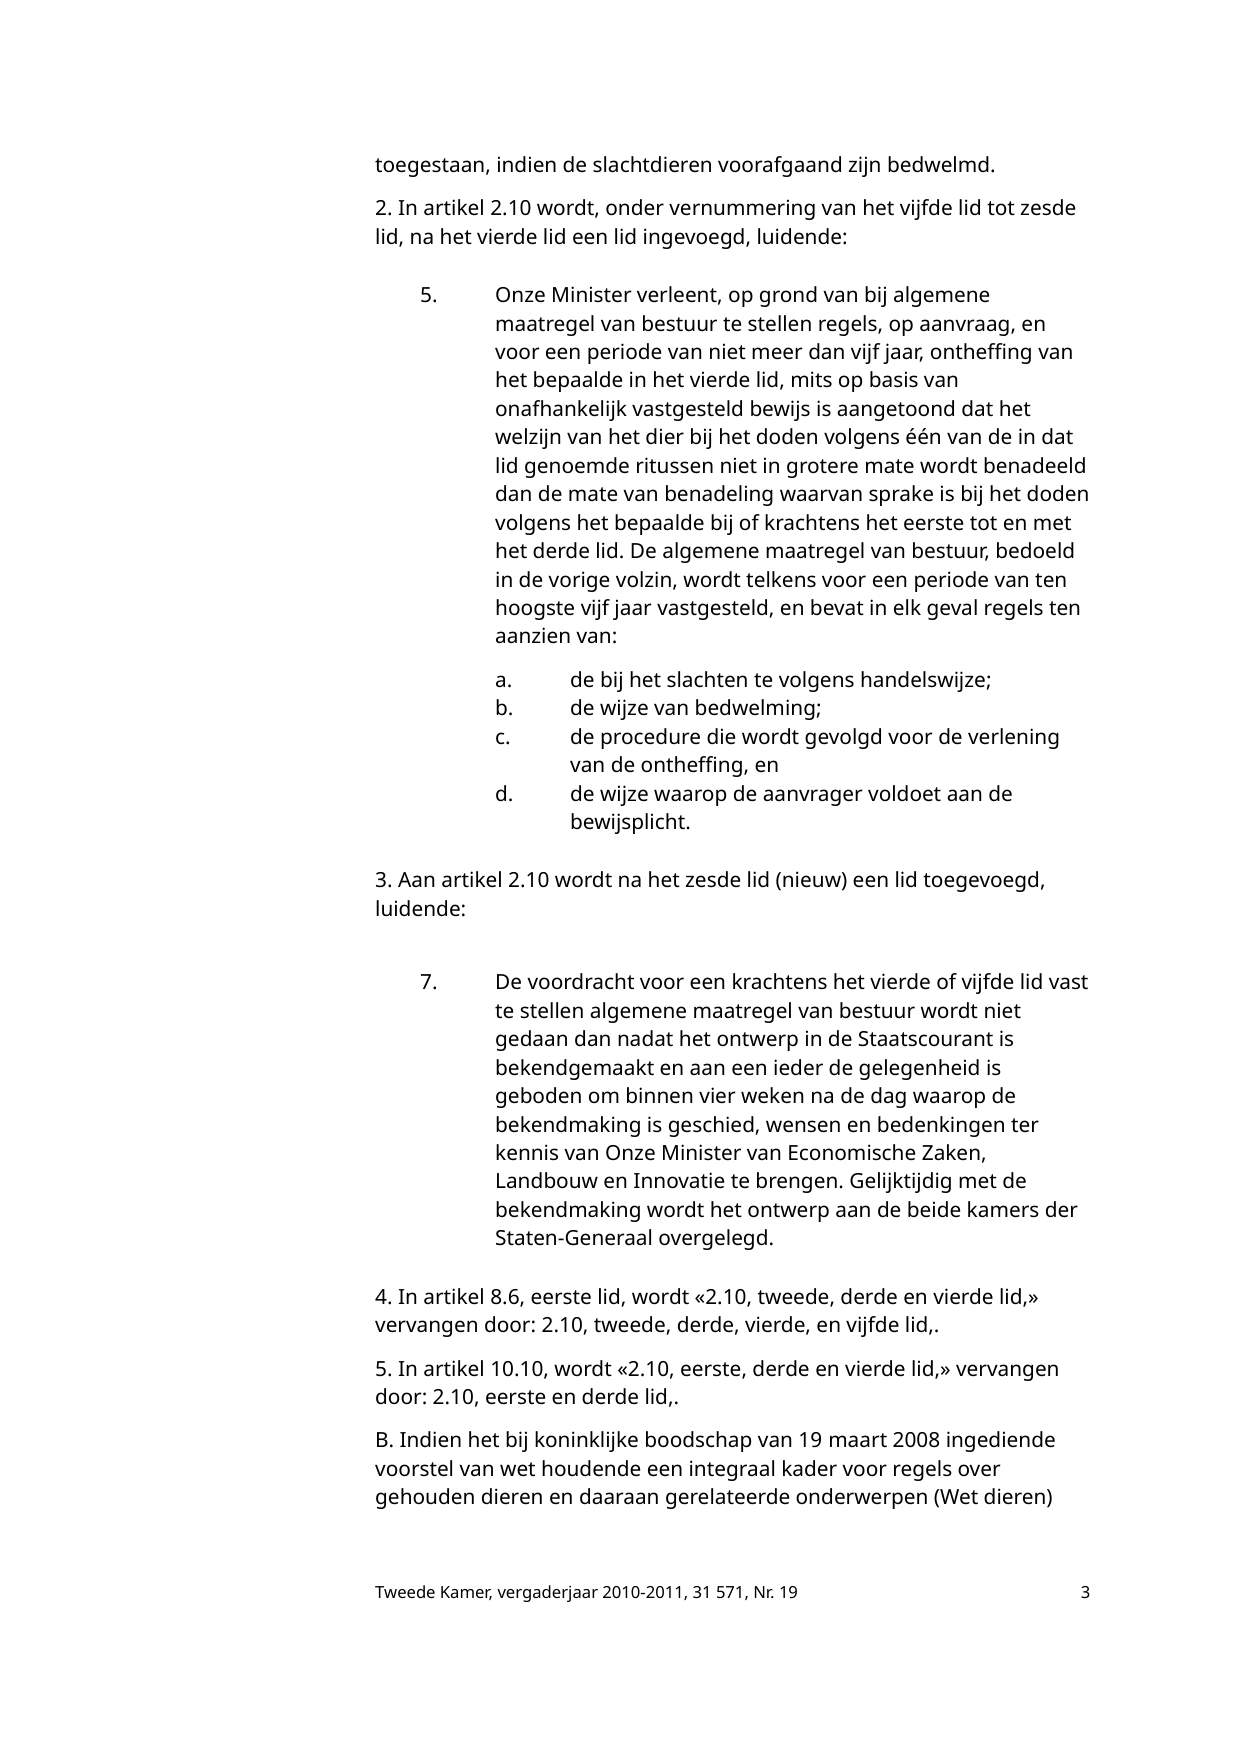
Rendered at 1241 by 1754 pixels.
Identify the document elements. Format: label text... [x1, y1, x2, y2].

text 2. In artikel 2.10 wordt, onder vernummering van het vijfde lid tot zesde lid, na het vierde lid een lid ingevoegd, luidende: [375, 193, 1090, 250]
list de wijze van bedwelming; [495, 693, 1090, 722]
text toegestaan, indien de slachtdieren voorafgaand zijn bedwelmd. [375, 150, 1090, 178]
list de wijze waarop de aanvrager voldoet aan de bewijsplicht. [495, 779, 1090, 836]
text 4. In artikel 8.6, eerste lid, wordt «2.10, tweede, derde en vierde lid,» vervangen door: 2.10, tweede, derde, vierde, en vijfde lid,. [375, 1282, 1090, 1339]
list de bij het slachten te volgens handelswijze; [495, 665, 1090, 693]
text 5. In artikel 10.10, wordt «2.10, eerste, derde en vierde lid,» vervangen door: 2.10, eerste en derde lid,. [375, 1354, 1090, 1411]
list Onze Minister verleent, op grond van bij algemene maatregel van bestuur te stellen regels, op aanvraag, en voor een periode van niet meer dan vijf jaar, ontheffing van het bepaalde in het vierde lid, mits op basis van onafhankelijk vastgesteld bewijs is aangetoond dat het welzijn van het dier bij het doden volgens één van de in dat lid genoemde ritussen niet in grotere mate wordt benadeeld dan de mate van benadeling waarvan sprake is bij het doden volgens het bepaalde bij of krachtens het eerste tot en met het derde lid. De algemene maatregel van bestuur, bedoeld in de vorige volzin, wordt telkens voor een periode van ten hoogste vijf jaar vastgesteld, en bevat in elk geval regels ten aanzien van: [420, 280, 1090, 650]
list De voordracht voor een krachtens het vierde of vijfde lid vast te stellen algemene maatregel van bestuur wordt niet gedaan dan nadat het ontwerp in de Staatscourant is bekendgemaakt en aan een ieder de gelegenheid is geboden om binnen vier weken na de dag waarop de bekendmaking is geschied, wensen en bedenkingen ter kennis van Onze Minister van Economische Zaken, Landbouw en Innovatie te brengen. Gelijktijdig met de bekendmaking wordt het ontwerp aan de beide kamers der Staten-Generaal overgelegd. [420, 967, 1090, 1252]
text 3. Aan artikel 2.10 wordt na het zesde lid (nieuw) een lid toegevoegd, luidende: [375, 866, 1090, 922]
text B. Indien het bij koninklijke boodschap van 19 maart 2008 ingediende voorstel van wet houdende een integraal kader voor regels over gehouden dieren en daaraan gerelateerde onderwerpen (Wet dieren) [375, 1426, 1090, 1511]
list de procedure die wordt gevolgd voor de verlening van de ontheffing, en [495, 722, 1090, 779]
